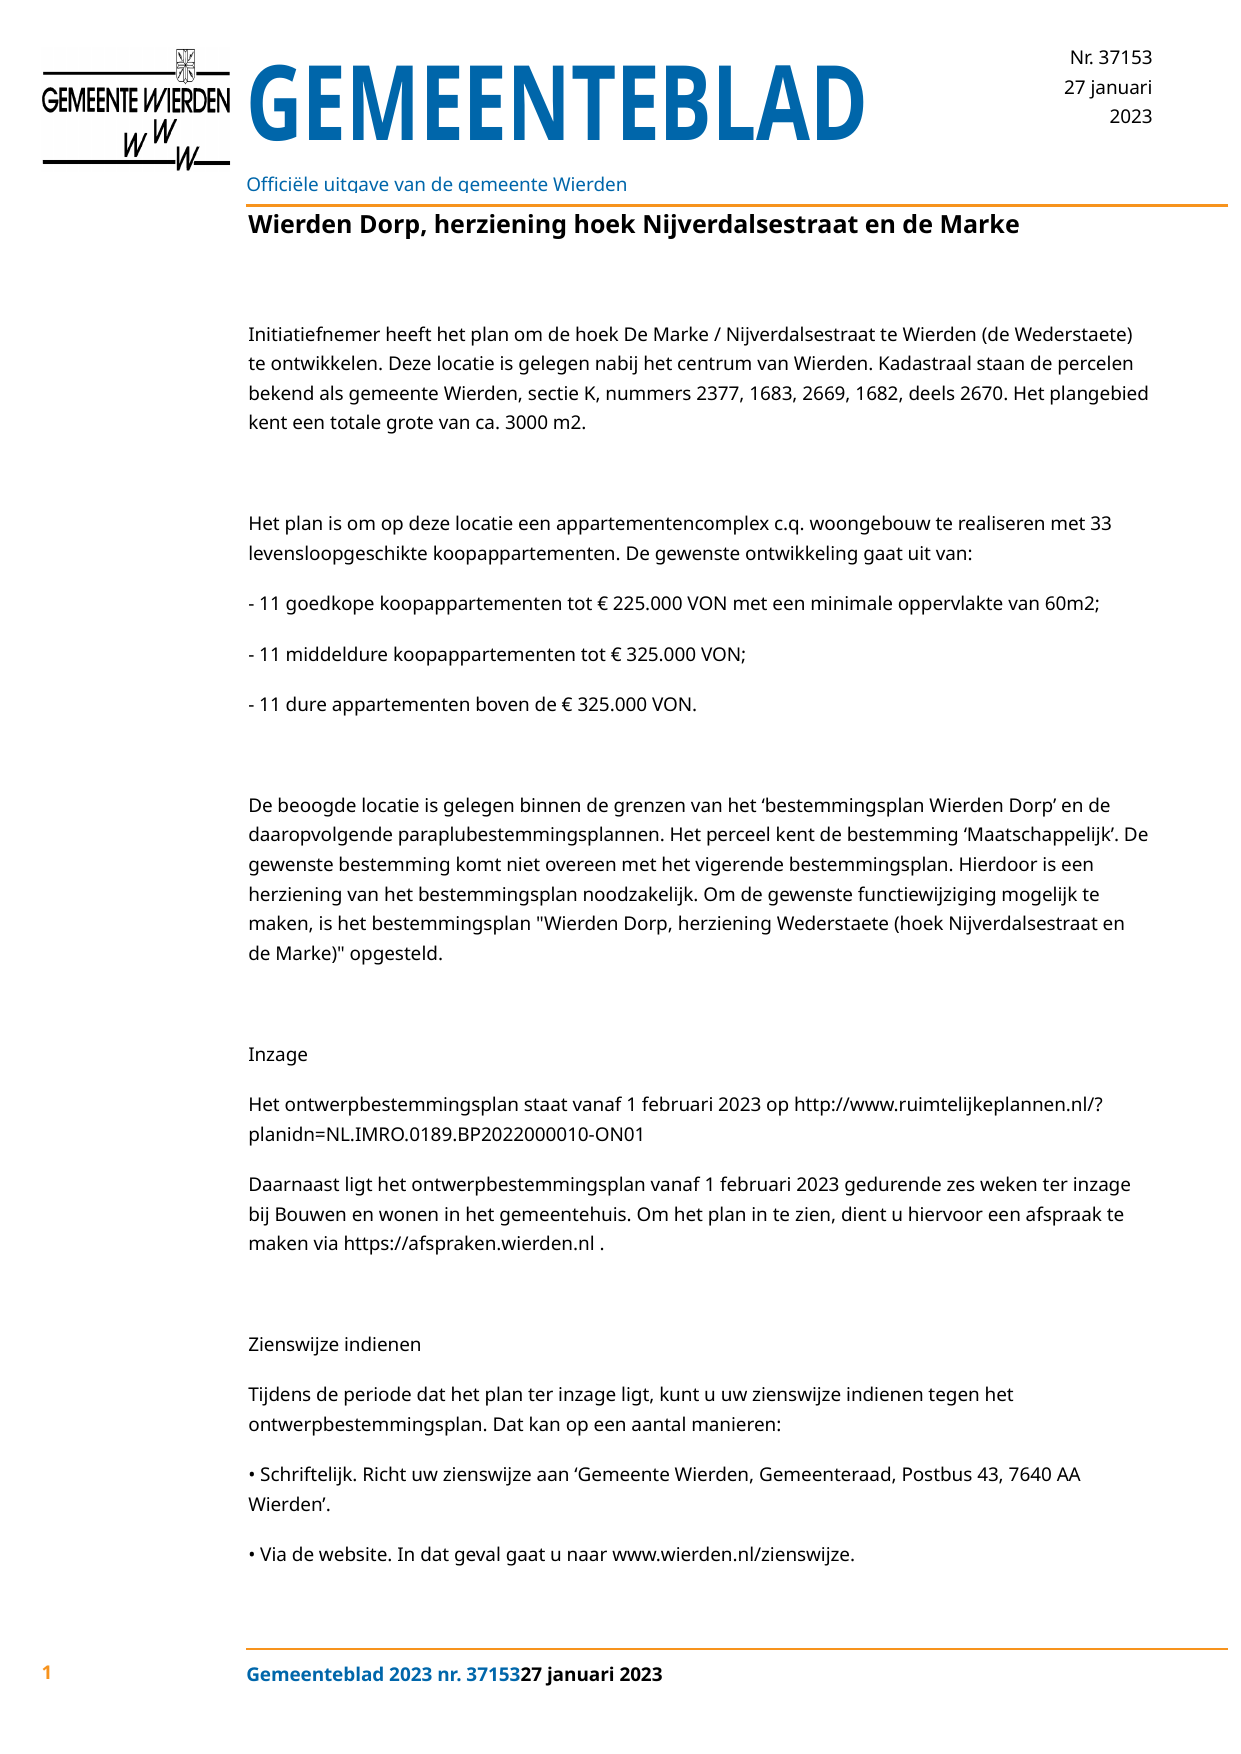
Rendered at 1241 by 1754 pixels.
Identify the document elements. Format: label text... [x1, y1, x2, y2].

text - 11 dure appartementen boven de € 325.000 VON. [248, 691, 1152, 717]
text De beoogde locatie is gelegen binnen de grenzen van het ‘bestemmingsplan Wierden Dorp’ en de daaropvolgende paraplubestemmingsplannen. Het perceel kent de bestemming ‘Maatschappelijk’. De gewenste bestemming komt niet overeen met het vigerende bestemmingsplan. Hierdoor is een herziening van het bestemmingsplan noodzakelijk. Om de gewenste functiewijziging mogelijk te maken, is het bestemmingsplan "Wierden Dorp, herziening Wederstaete (hoek Nijverdalsestraat en de Marke)" opgesteld. [248, 792, 1152, 966]
text Het ontwerpbestemmingsplan staat vanaf 1 februari 2023 op http://www.ruimtelijkeplannen.nl/?planidn=NL.IMRO.0189.BP2022000010-ON01 [248, 1091, 1152, 1146]
text Inzage [248, 1041, 1152, 1066]
picture [41, 47, 231, 172]
text Tijdens de periode dat het plan ter inzage ligt, kunt u uw zienswijze indienen tegen het ontwerpbestemmingsplan. Dat kan op een aantal manieren: [248, 1382, 1152, 1437]
text • Schriftelijk. Richt uw zienswijze aan ‘Gemeente Wierden, Gemeenteraad, Postbus 43, 7640 AA Wierden’. [248, 1462, 1152, 1517]
text Wierden Dorp, herziening hoek Nijverdalsestraat en de Marke [248, 207, 1152, 241]
text • Via de website. In dat geval gaat u naar www.wierden.nl/zienswijze. [248, 1542, 1152, 1567]
text - 11 middeldure koopappartementen tot € 325.000 VON; [248, 641, 1152, 666]
text Daarnaast ligt het ontwerpbestemmingsplan vanaf 1 februari 2023 gedurende zes weken ter inzage bij Bouwen en wonen in het gemeentehuis. Om het plan in te zien, dient u hiervoor een afspraak te maken via https://afspraken.wierden.nl . [248, 1171, 1152, 1256]
text Initiatiefnemer heeft het plan om de hoek De Marke / Nijverdalsestraat te Wierden (de Wederstaete) te ontwikkelen. Deze locatie is gelegen nabij het centrum van Wierden. Kadastraal staan de percelen bekend als gemeente Wierden, sectie K, nummers 2377, 1683, 2669, 1682, deels 2670. Het plangebied kent een totale grote van ca. 3000 m2. [248, 321, 1152, 435]
text Zienswijze indienen [248, 1331, 1152, 1357]
text - 11 goedkope koopappartementen tot € 225.000 VON met een minimale oppervlakte van 60m2; [248, 590, 1152, 616]
text Het plan is om op deze locatie een appartementencomplex c.q. woongebouw te realiseren met 33 levensloopgeschikte koopappartementen. De gewenste ontwikkeling gaat uit van: [248, 510, 1152, 566]
